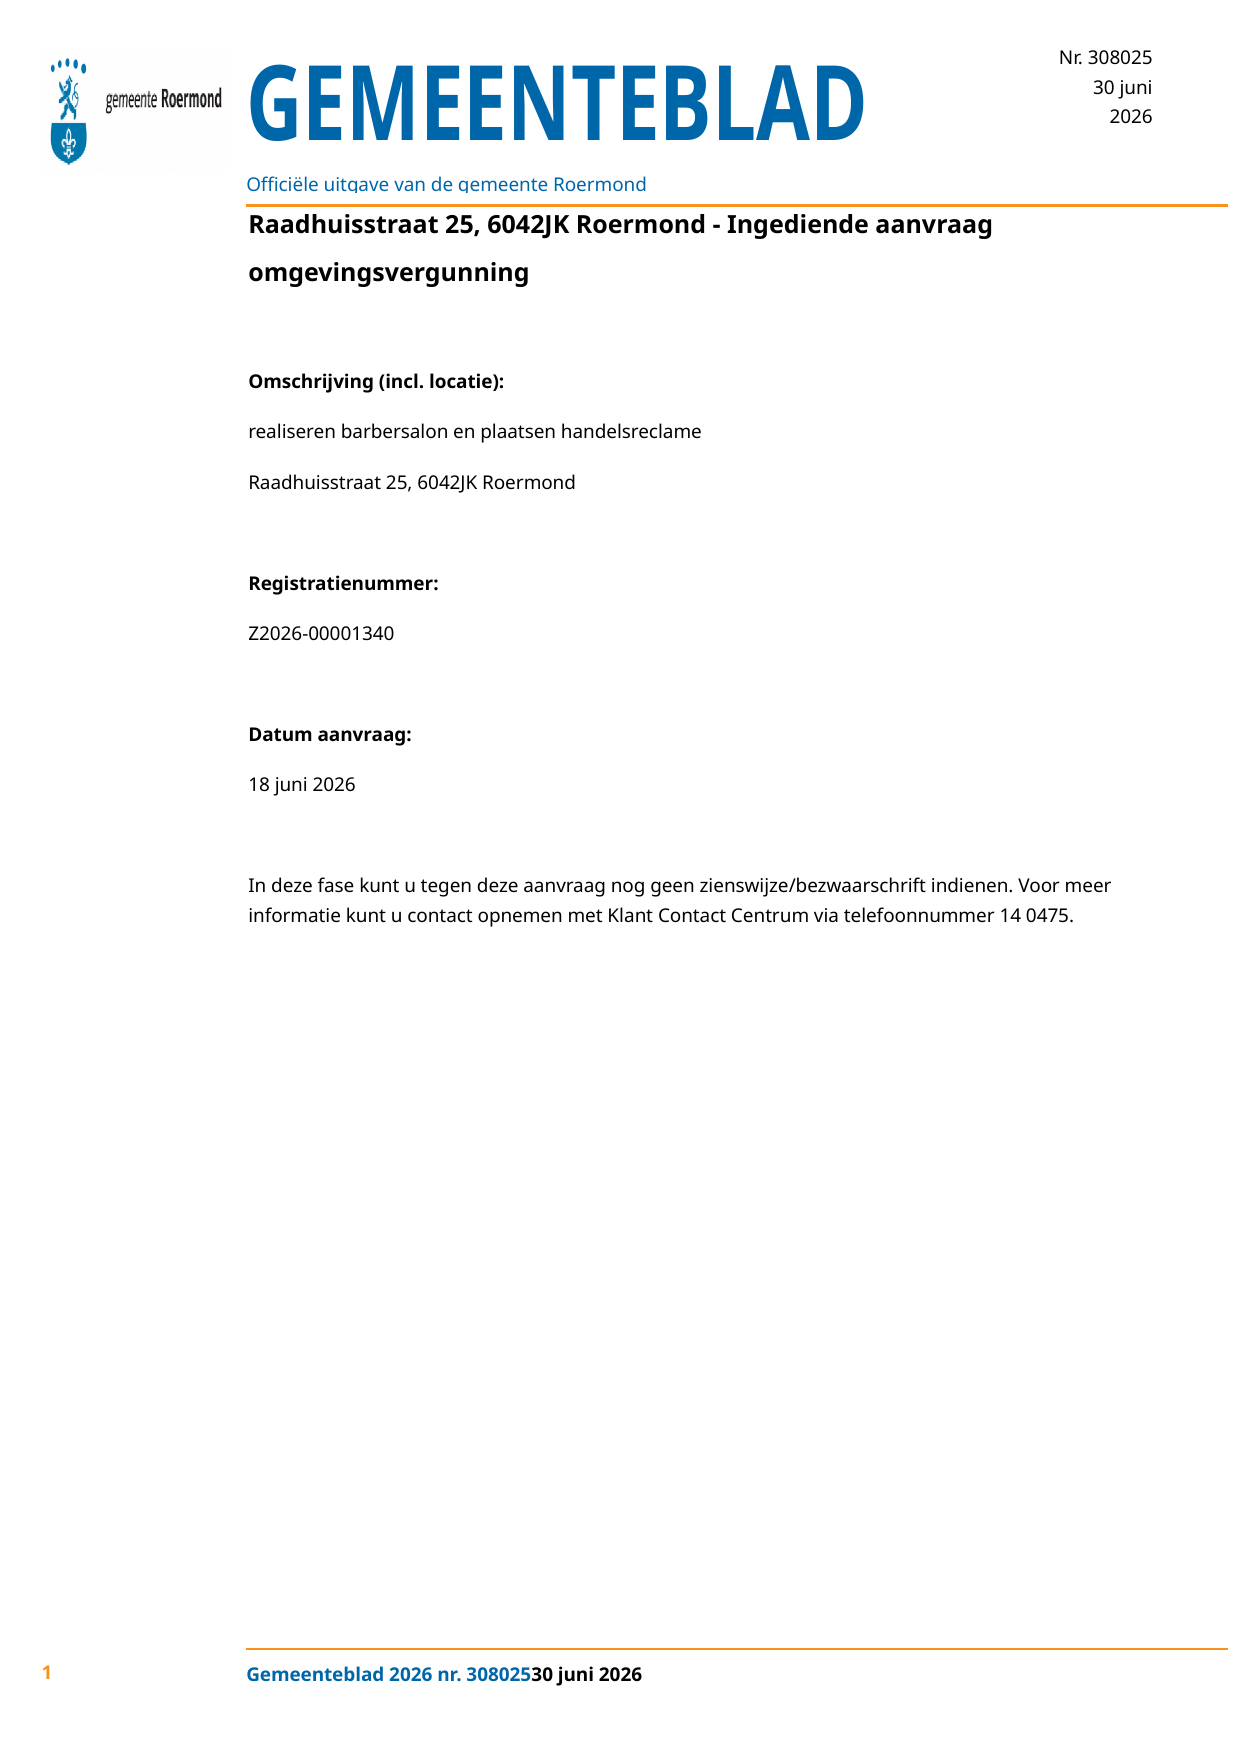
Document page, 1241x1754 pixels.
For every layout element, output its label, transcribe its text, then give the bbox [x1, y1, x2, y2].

text Omschrijving (incl. locatie): [248, 368, 1152, 394]
picture [41, 47, 231, 172]
text Registratienummer: [248, 570, 1152, 596]
text realiseren barbersalon en plaatsen handelsreclame [248, 419, 1152, 444]
text 18 juni 2026 [248, 772, 1152, 797]
text Datum aanvraag: [248, 721, 1152, 747]
text Z2026-00001340 [248, 620, 1152, 646]
text Raadhuisstraat 25, 6042JK Roermond [248, 469, 1152, 495]
text Raadhuisstraat 25, 6042JK Roermond - Ingediende aanvraag omgevingsvergunning [248, 207, 1152, 288]
text In deze fase kunt u tegen deze aanvraag nog geen zienswijze/bezwaarschrift indienen. Voor meer informatie kunt u contact opnemen met Klant Contact Centrum via telefoonnummer 14 0475. [248, 872, 1152, 928]
